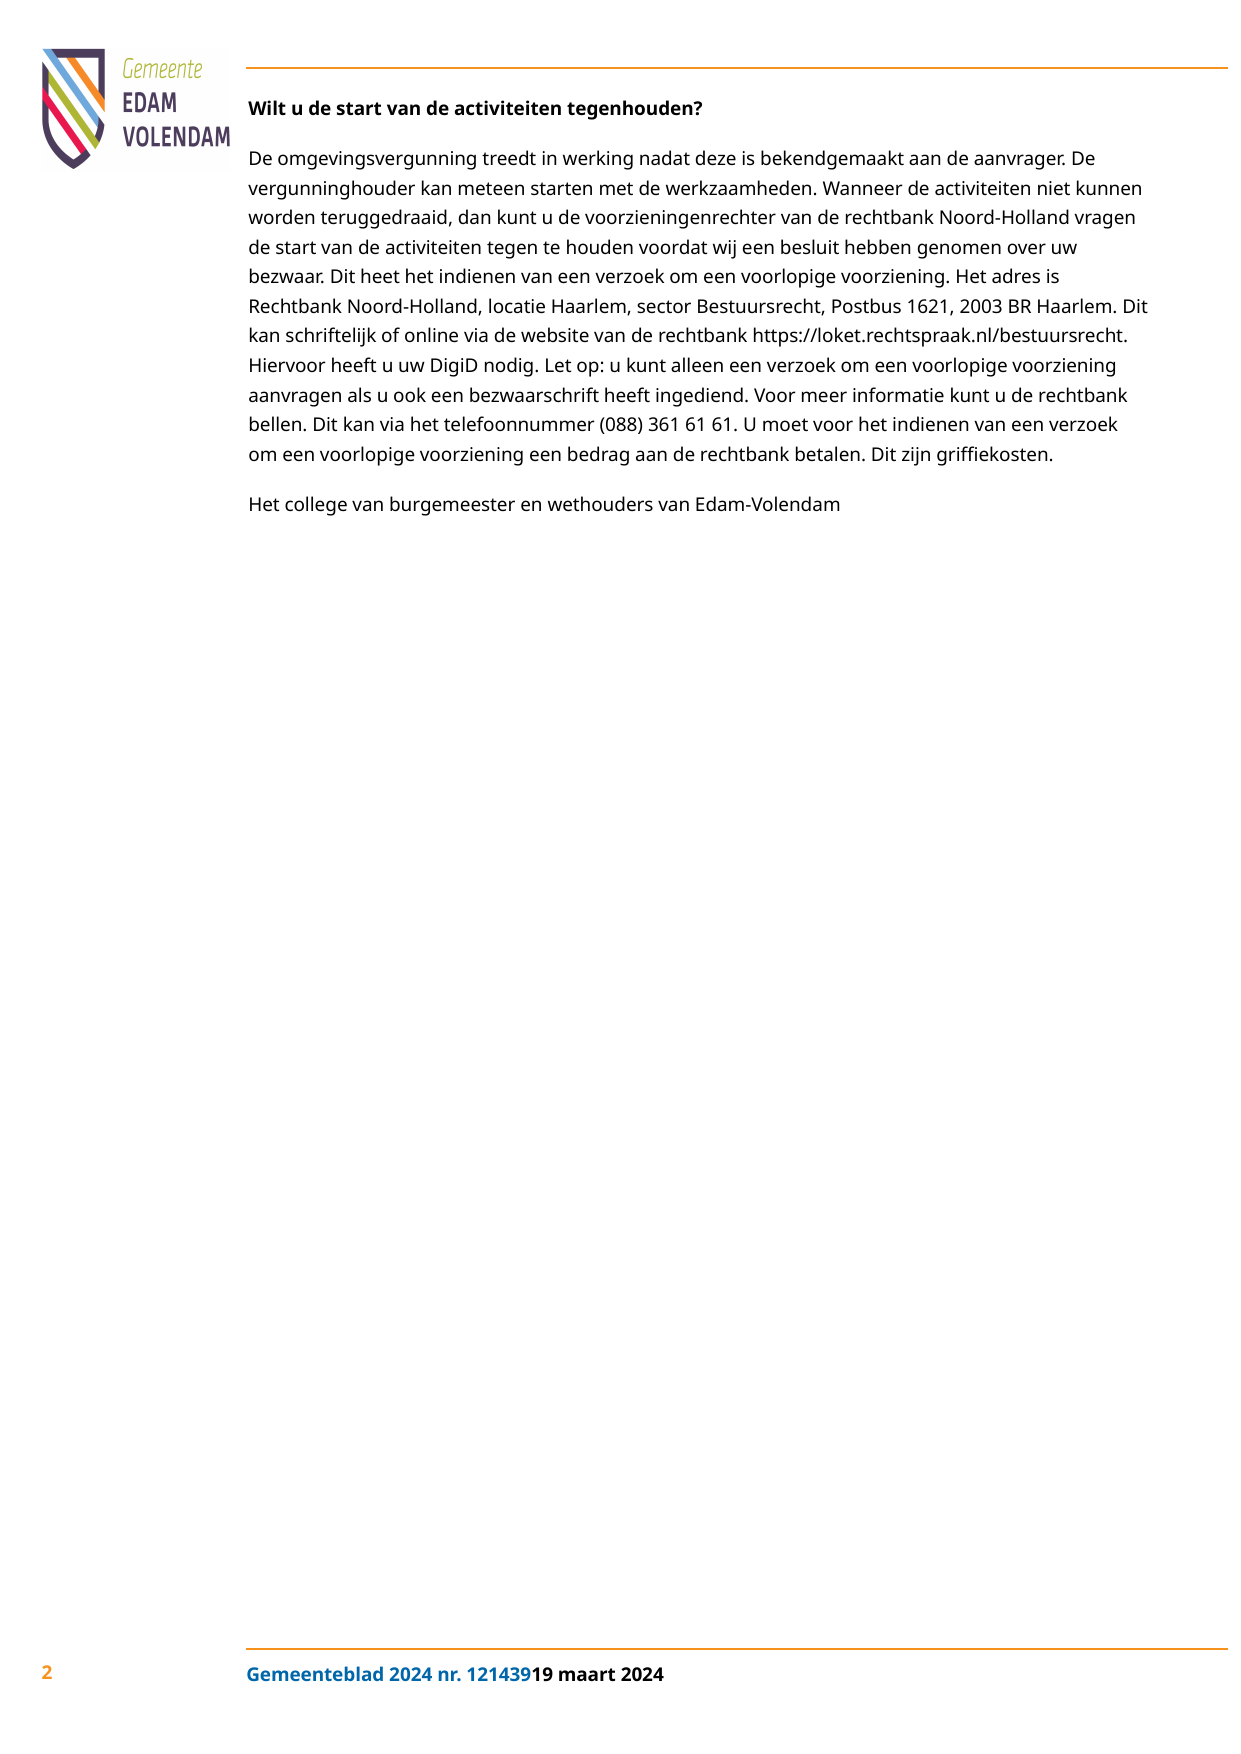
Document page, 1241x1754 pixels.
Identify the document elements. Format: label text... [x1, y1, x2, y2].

text De omgevingsvergunning treedt in werking nadat deze is bekendgemaakt aan de aanvrager. De vergunninghouder kan meteen starten met de werkzaamheden. Wanneer de activiteiten niet kunnen worden teruggedraaid, dan kunt u de voorzieningenrechter van de rechtbank Noord-Holland vragen de start van de activiteiten tegen te houden voordat wij een besluit hebben genomen over uw bezwaar. Dit heet het indienen van een verzoek om een voorlopige voorziening. Het adres is Rechtbank Noord-Holland, locatie Haarlem, sector Bestuursrecht, Postbus 1621, 2003 BR Haarlem. Dit kan schriftelijk of online via de website van de rechtbank https://loket.rechtspraak.nl/bestuursrecht. Hiervoor heeft u uw DigiD nodig. Let op: u kunt alleen een verzoek om een voorlopige voorziening aanvragen als u ook een bezwaarschrift heeft ingediend. Voor meer informatie kunt u de rechtbank bellen. Dit kan via het telefoonnummer (088) 361 61 61. U moet voor het indienen van een verzoek om een voorlopige voorziening een bedrag aan de rechtbank betalen. Dit zijn griffiekosten. [248, 145, 1152, 467]
text Wilt u de start van de activiteiten tegenhouden? [248, 95, 1152, 121]
text Het college van burgemeester en wethouders van Edam-Volendam [248, 491, 1152, 517]
picture [41, 47, 231, 172]
